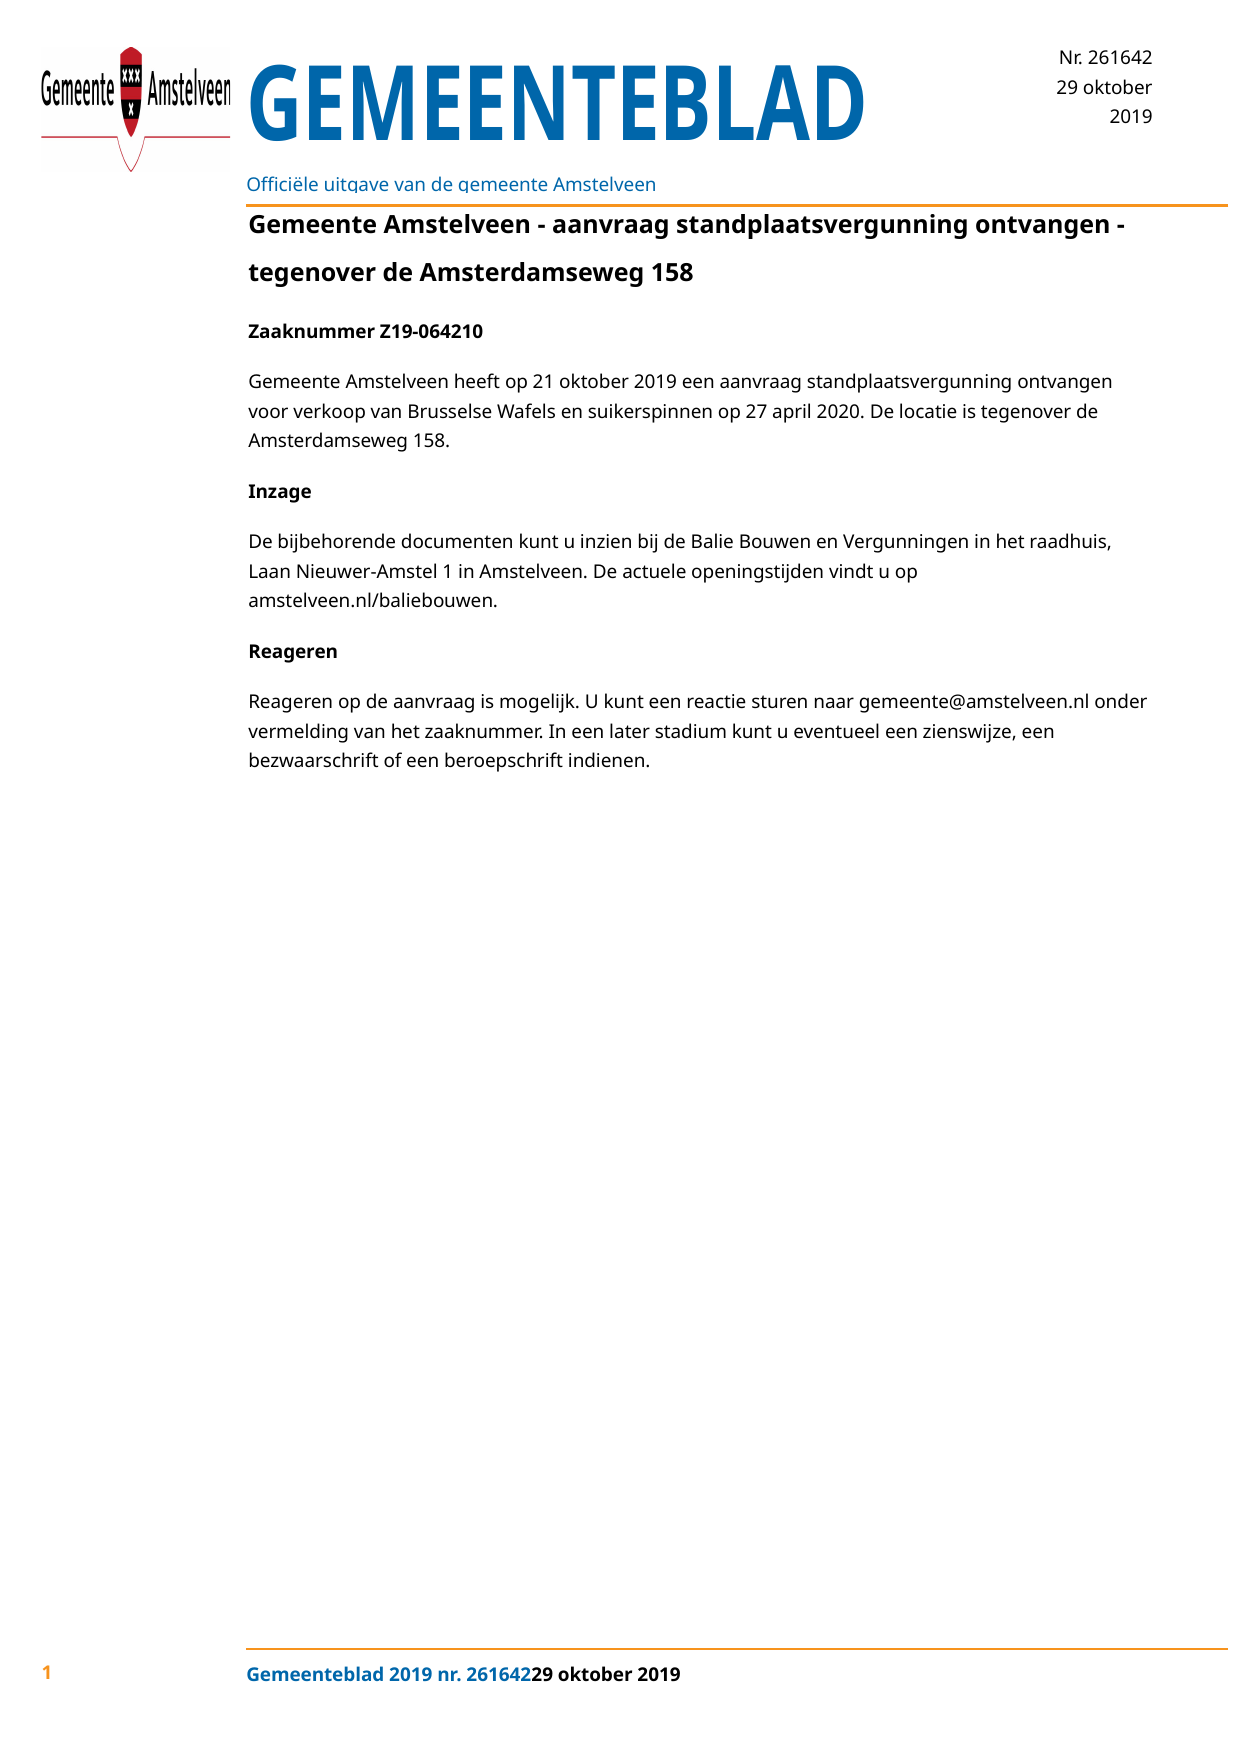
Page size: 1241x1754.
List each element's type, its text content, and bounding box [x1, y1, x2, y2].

text Gemeente Amstelveen - aanvraag standplaatsvergunning ontvangen - tegenover de Amsterdamseweg 158 [248, 207, 1152, 288]
text Zaaknummer Z19-064210 [248, 318, 1152, 344]
picture [41, 47, 231, 172]
text Inzage [248, 478, 1152, 504]
text Gemeente Amstelveen heeft op 21 oktober 2019 een aanvraag standplaatsvergunning ontvangen voor verkoop van Brusselse Wafels en suikerspinnen op 27 april 2020. De locatie is tegenover de Amsterdamseweg 158. [248, 368, 1152, 453]
text De bijbehorende documenten kunt u inzien bij de Balie Bouwen en Vergunningen in het raadhuis, Laan Nieuwer-Amstel 1 in Amstelveen. De actuele openingstijden vindt u op amstelveen.nl/baliebouwen. [248, 528, 1152, 613]
text Reageren [248, 638, 1152, 664]
text Reageren op de aanvraag is mogelijk. U kunt een reactie sturen naar gemeente@amstelveen.nl onder vermelding van het zaaknummer. In een later stadium kunt u eventueel een zienswijze, een bezwaarschrift of een beroepschrift indienen. [248, 688, 1152, 773]
